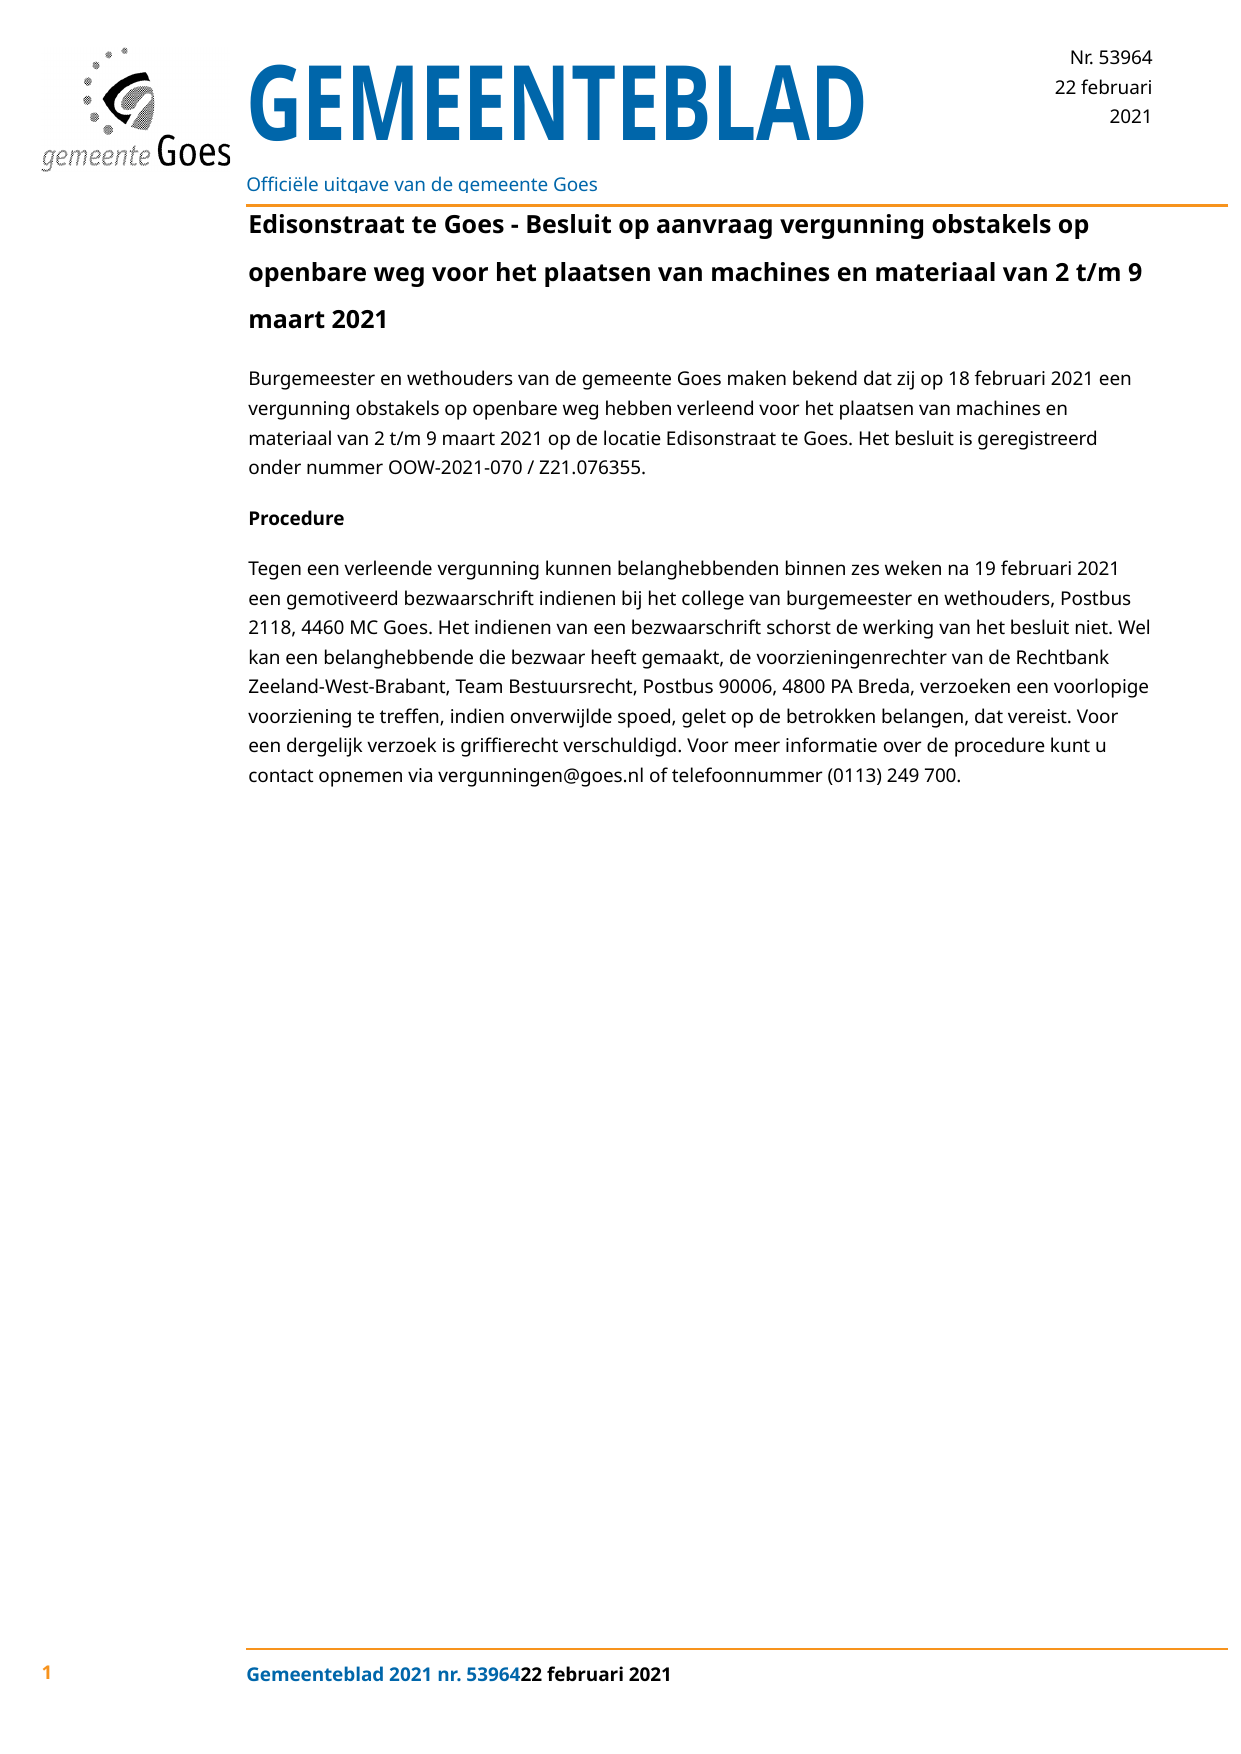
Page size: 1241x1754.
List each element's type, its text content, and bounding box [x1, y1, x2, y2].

picture [41, 47, 231, 172]
text Burgemeester en wethouders van de gemeente Goes maken bekend dat zij op 18 februari 2021 een vergunning obstakels op openbare weg hebben verleend voor het plaatsen van machines en materiaal van 2 t/m 9 maart 2021 op de locatie Edisonstraat te Goes. Het besluit is geregistreerd onder nummer OOW-2021-070 / Z21.076355. [248, 366, 1152, 480]
text Edisonstraat te Goes - Besluit op aanvraag vergunning obstakels op openbare weg voor het plaatsen van machines en materiaal van 2 t/m 9 maart 2021 [248, 207, 1152, 336]
text Tegen een verleende vergunning kunnen belanghebbenden binnen zes weken na 19 februari 2021 een gemotiveerd bezwaarschrift indienen bij het college van burgemeester en wethouders, Postbus 2118, 4460 MC Goes. Het indienen van een bezwaarschrift schorst de werking van het besluit niet. Wel kan een belanghebbende die bezwaar heeft gemaakt, de voorzieningenrechter van de Rechtbank Zeeland-West-Brabant, Team Bestuursrecht, Postbus 90006, 4800 PA Breda, verzoeken een voorlopige voorziening te treffen, indien onverwijlde spoed, gelet op de betrokken belangen, dat vereist. Voor een dergelijk verzoek is griffierecht verschuldigd. Voor meer informatie over de procedure kunt u contact opnemen via vergunningen@goes.nl of telefoonnummer (0113) 249 700. [248, 555, 1152, 788]
text Procedure [248, 505, 1152, 530]
